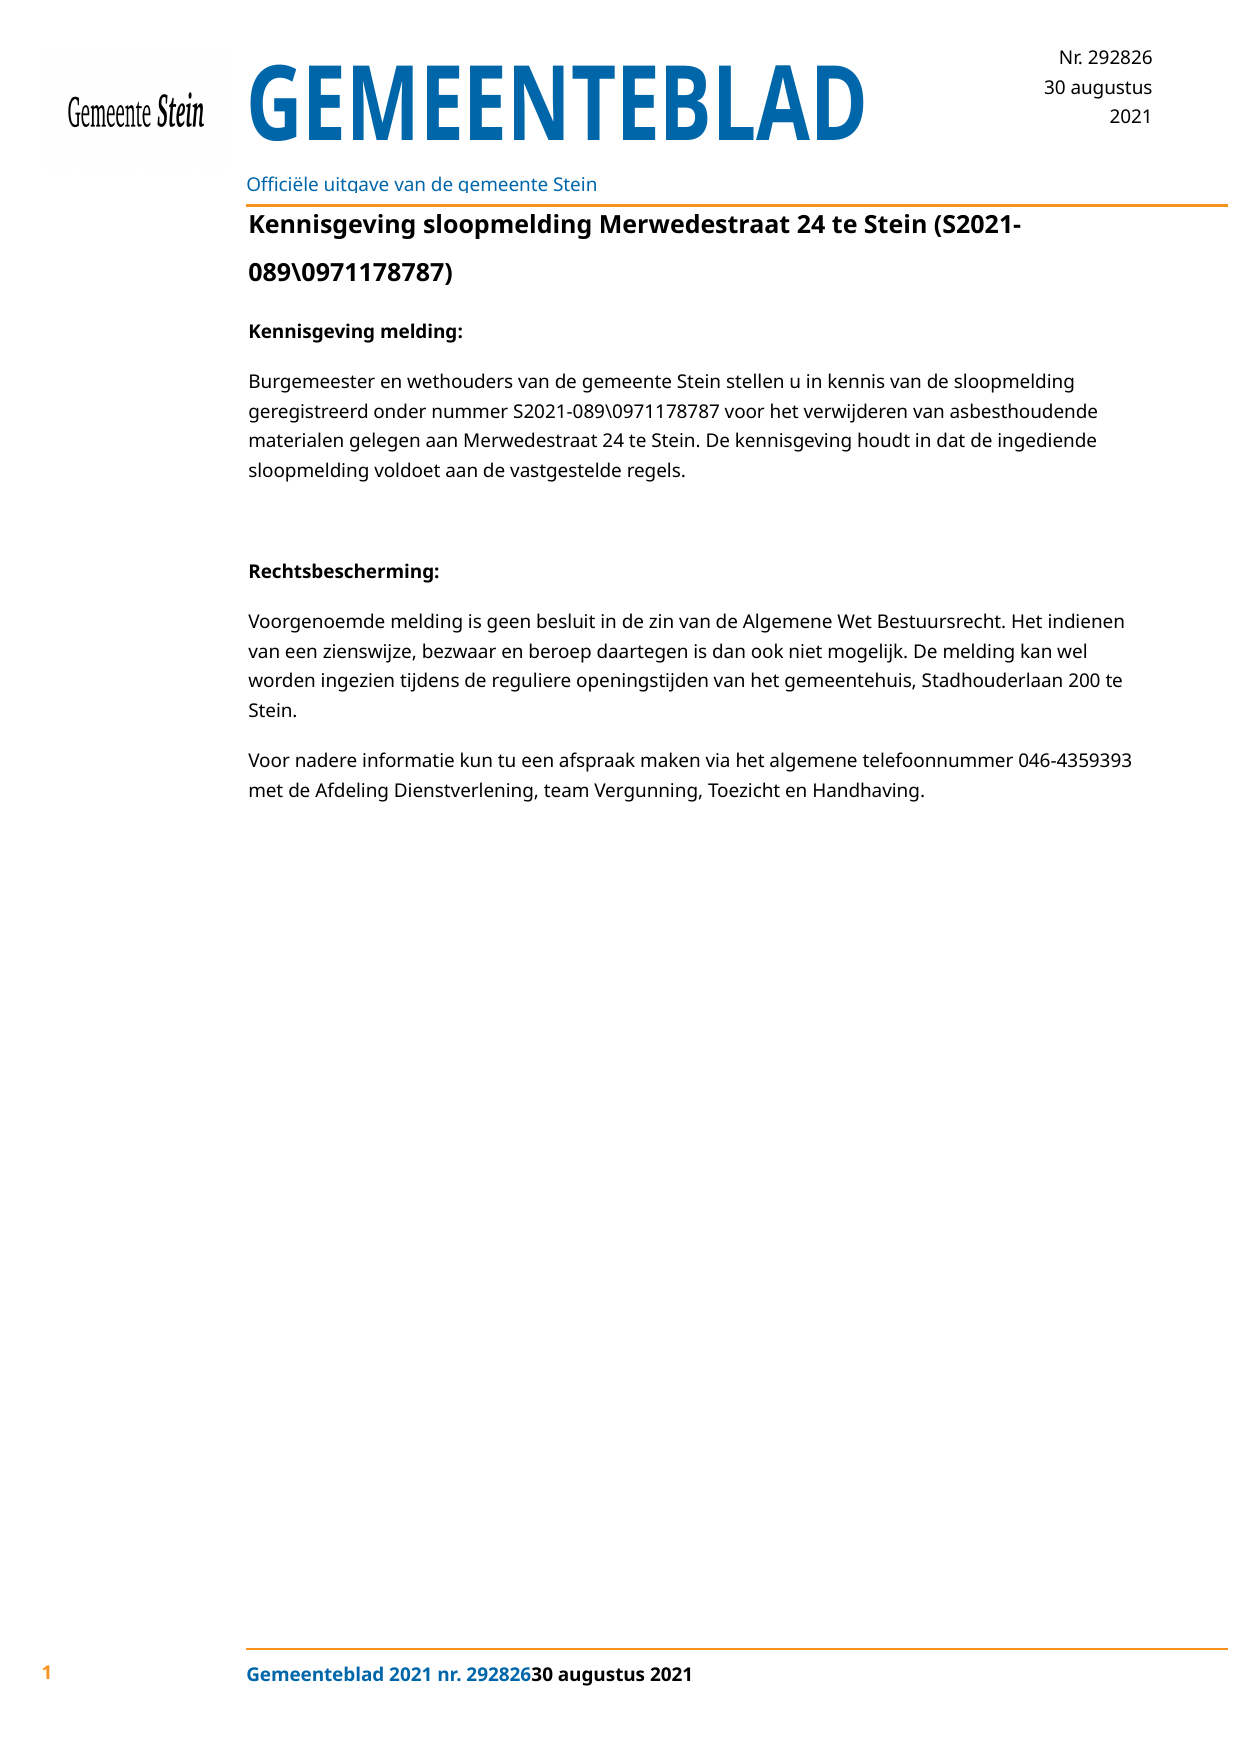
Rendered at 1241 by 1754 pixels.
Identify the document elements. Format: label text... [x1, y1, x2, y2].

text Rechtsbescherming: [248, 558, 1152, 584]
text Voorgenoemde melding is geen besluit in de zin van de Algemene Wet Bestuursrecht. Het indienen van een zienswijze, bezwaar en beroep daartegen is dan ook niet mogelijk. De melding kan wel worden ingezien tijdens de reguliere openingstijden van het gemeentehuis, Stadhouderlaan 200 te Stein. [248, 608, 1152, 723]
text Kennisgeving sloopmelding Merwedestraat 24 te Stein (S2021-089\0971178787) [248, 207, 1152, 288]
text Voor nadere informatie kun tu een afspraak maken via het algemene telefoonnummer 046-4359393 met de Afdeling Dienstverlening, team Vergunning, Toezicht en Handhaving. [248, 747, 1152, 803]
picture [41, 47, 231, 172]
text Burgemeester en wethouders van de gemeente Stein stellen u in kennis van de sloopmelding geregistreerd onder nummer S2021-089\0971178787 voor het verwijderen van asbesthoudende materialen gelegen aan Merwedestraat 24 te Stein. De kennisgeving houdt in dat de ingediende sloopmelding voldoet aan de vastgestelde regels. [248, 368, 1152, 483]
text Kennisgeving melding: [248, 318, 1152, 344]
